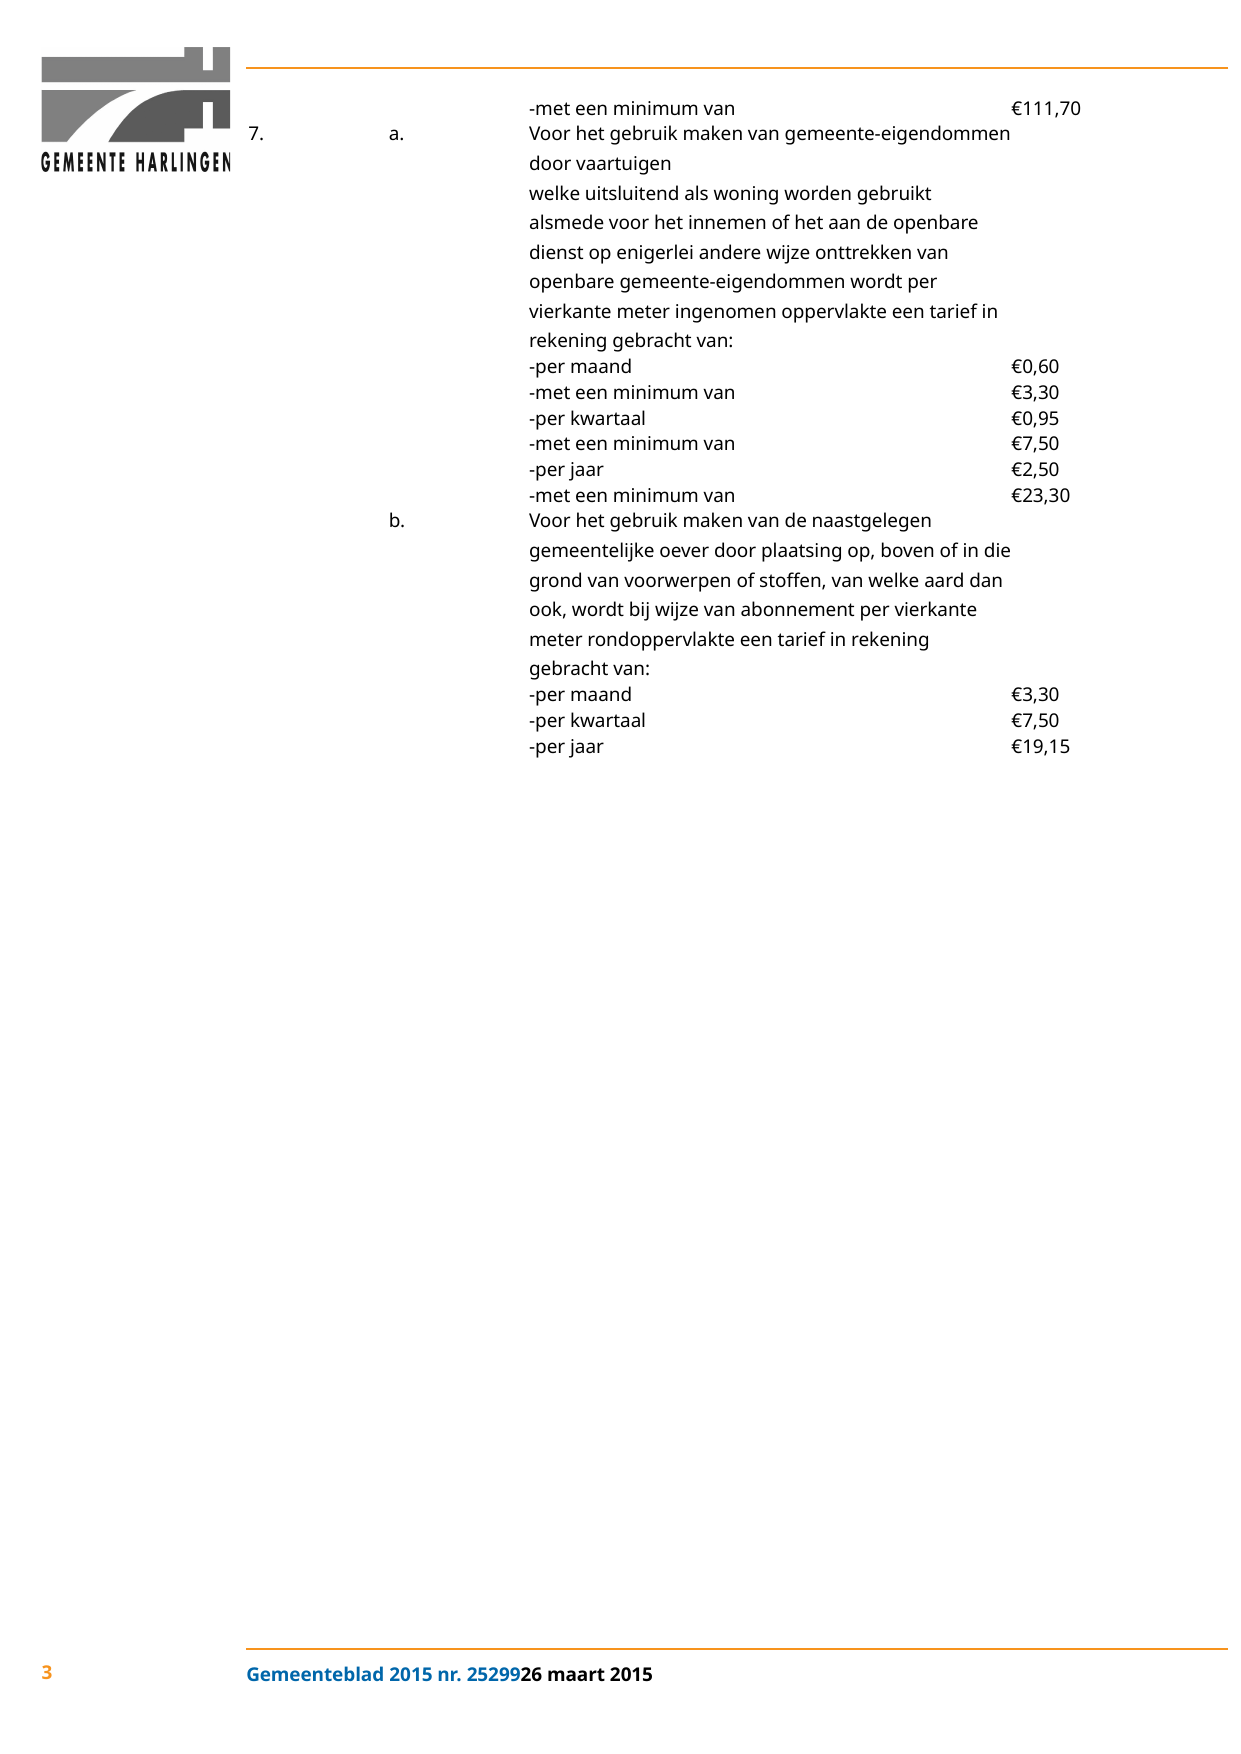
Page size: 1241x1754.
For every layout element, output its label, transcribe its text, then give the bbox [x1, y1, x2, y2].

table_cell €111,70 [1011, 95, 1152, 121]
table_cell [248, 482, 388, 508]
table_cell €3,30 [1011, 379, 1152, 405]
table_cell €0,95 [1011, 405, 1152, 431]
table_cell [248, 508, 388, 681]
table_cell €3,30 [1011, 681, 1152, 707]
table_cell [389, 95, 529, 121]
table_cell [389, 707, 529, 733]
table_cell Voor het gebruik maken van gemeente-eigendommen door vaartuigen welke uitsluitend als woning worden gebruikt alsmede voor het innemen of het aan de openbare dienst op enigerlei andere wijze onttrekken van openbare gemeente-eigendommen wordt per vierkante meter ingenomen oppervlakte een tarief in rekening gebracht van: [529, 121, 1011, 353]
table_cell -met een minimum van [529, 95, 1011, 121]
table_cell [389, 733, 529, 758]
table_cell -met een minimum van [529, 431, 1011, 456]
table_cell -met een minimum van [529, 379, 1011, 405]
table_cell [248, 353, 388, 379]
table_cell 7. [248, 121, 388, 353]
table_cell [389, 353, 529, 379]
table_cell Voor het gebruik maken van de naastgelegen gemeentelijke oever door plaatsing op, boven of in die grond van voorwerpen of stoffen, van welke aard dan ook, wordt bij wijze van abonnement per vierkante meter rondoppervlakte een tarief in rekening gebracht van: [529, 508, 1011, 681]
table_cell [389, 405, 529, 431]
table_cell [248, 681, 388, 707]
table_cell [1011, 508, 1152, 681]
table_cell [248, 95, 388, 121]
table_cell [389, 431, 529, 456]
table_cell -per kwartaal [529, 405, 1011, 431]
table_cell €7,50 [1011, 431, 1152, 456]
table_cell -per maand [529, 681, 1011, 707]
table_cell [248, 431, 388, 456]
table_cell -per jaar [529, 733, 1011, 758]
table_cell a. [389, 121, 529, 353]
table_cell -per maand [529, 353, 1011, 379]
table_cell [1011, 121, 1152, 353]
table_cell €0,60 [1011, 353, 1152, 379]
table_cell €7,50 [1011, 707, 1152, 733]
table_cell [389, 379, 529, 405]
table_cell [389, 482, 529, 508]
table_cell [389, 681, 529, 707]
picture [41, 47, 231, 172]
table_cell [248, 733, 388, 758]
table_cell b. [389, 508, 529, 681]
table_cell [248, 707, 388, 733]
table_cell [389, 456, 529, 482]
table_cell [248, 456, 388, 482]
table_cell [248, 405, 388, 431]
table_cell €23,30 [1011, 482, 1152, 508]
table_cell -per kwartaal [529, 707, 1011, 733]
table_cell €19,15 [1011, 733, 1152, 758]
table_cell €2,50 [1011, 456, 1152, 482]
table_cell -met een minimum van [529, 482, 1011, 508]
table_cell -per jaar [529, 456, 1011, 482]
table_cell [248, 379, 388, 405]
